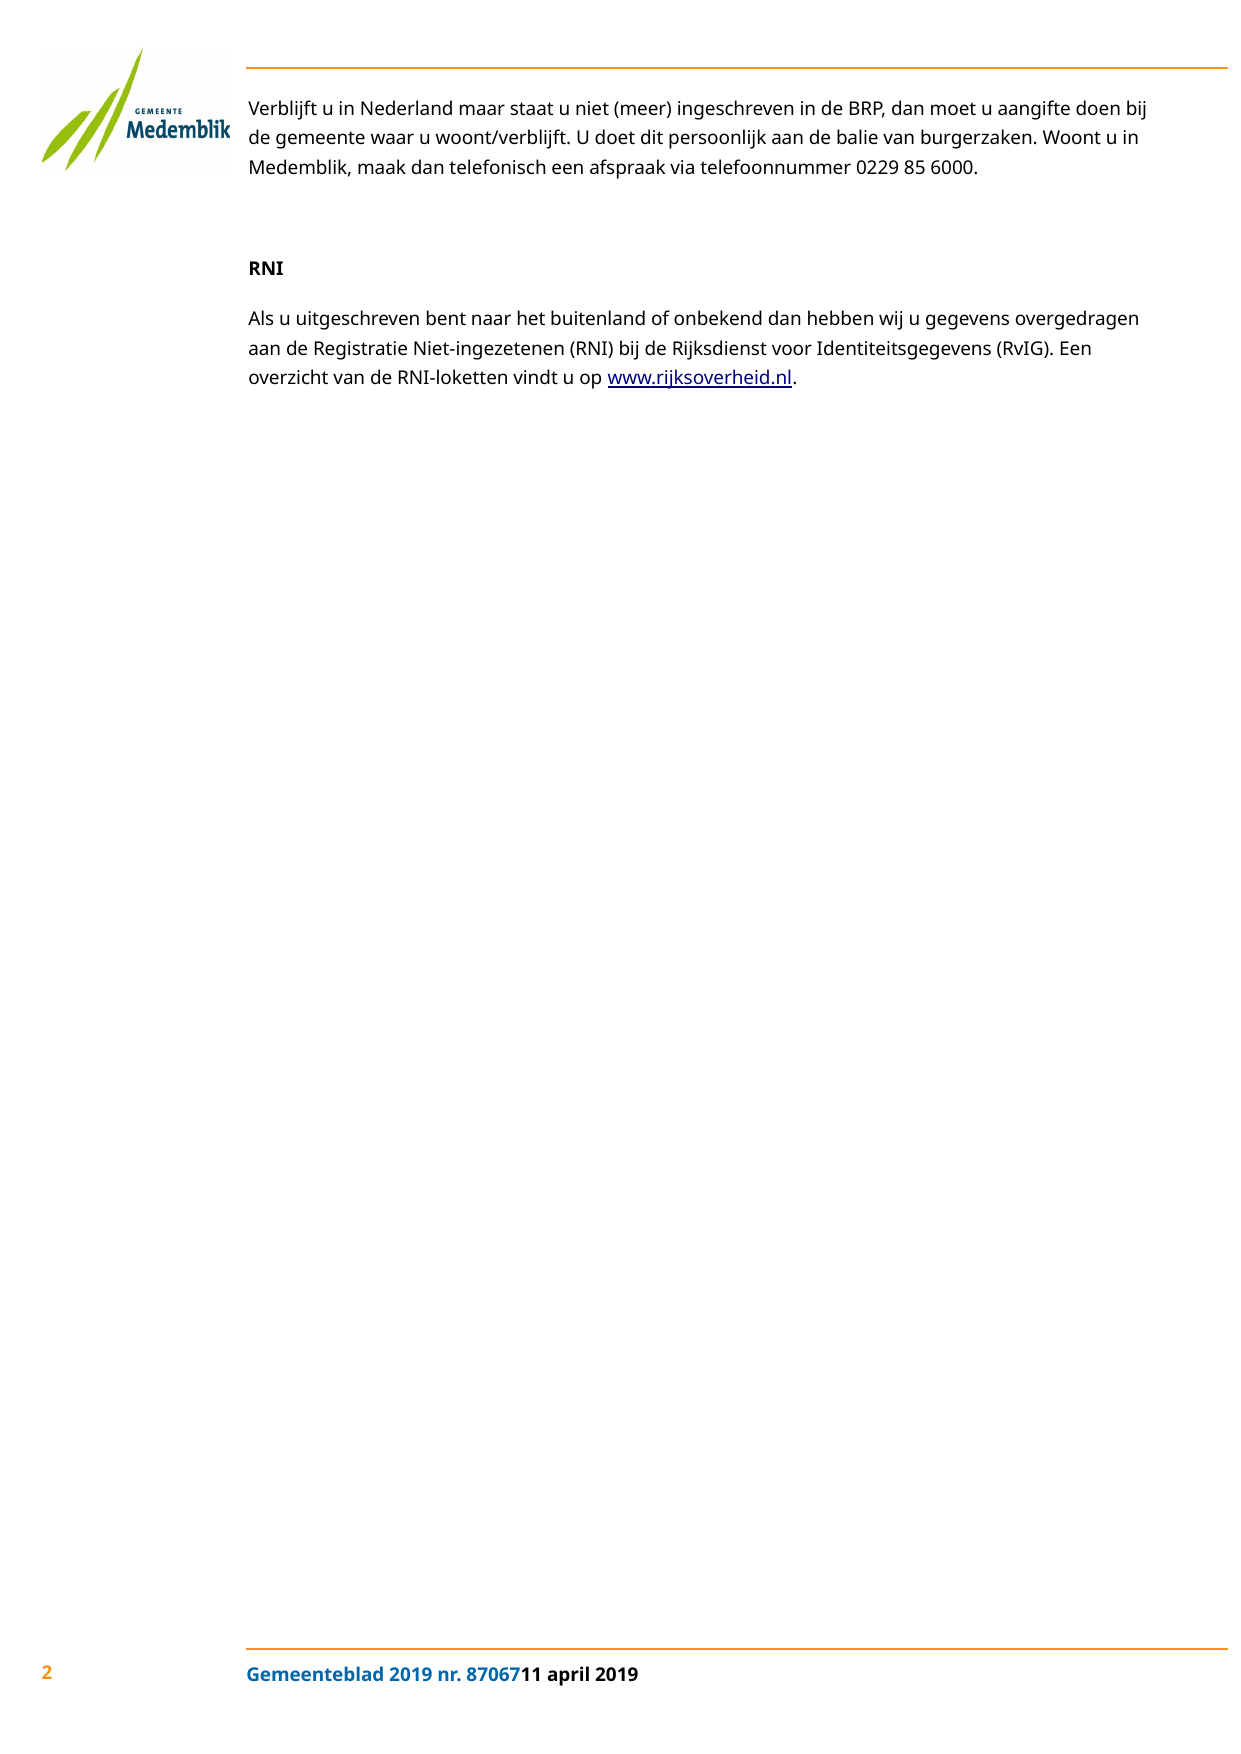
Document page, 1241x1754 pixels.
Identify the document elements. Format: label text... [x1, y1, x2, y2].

text Verblijft u in Nederland maar staat u niet (meer) ingeschreven in de BRP, dan moet u aangifte doen bij de gemeente waar u woont/verblijft. U doet dit persoonlijk aan de balie van burgerzaken. Woont u in Medemblik, maak dan telefonisch een afspraak via telefoonnummer 0229 85 6000. [248, 95, 1152, 180]
text RNI [248, 255, 1152, 281]
picture [41, 47, 231, 172]
text Als u uitgeschreven bent naar het buitenland of onbekend dan hebben wij u gegevens overgedragen aan de Registratie Niet-ingezetenen (RNI) bij de Rijksdienst voor Identiteitsgegevens (RvIG). Een overzicht van de RNI-loketten vindt u op www.rijksoverheid.nl. [248, 305, 1152, 390]
